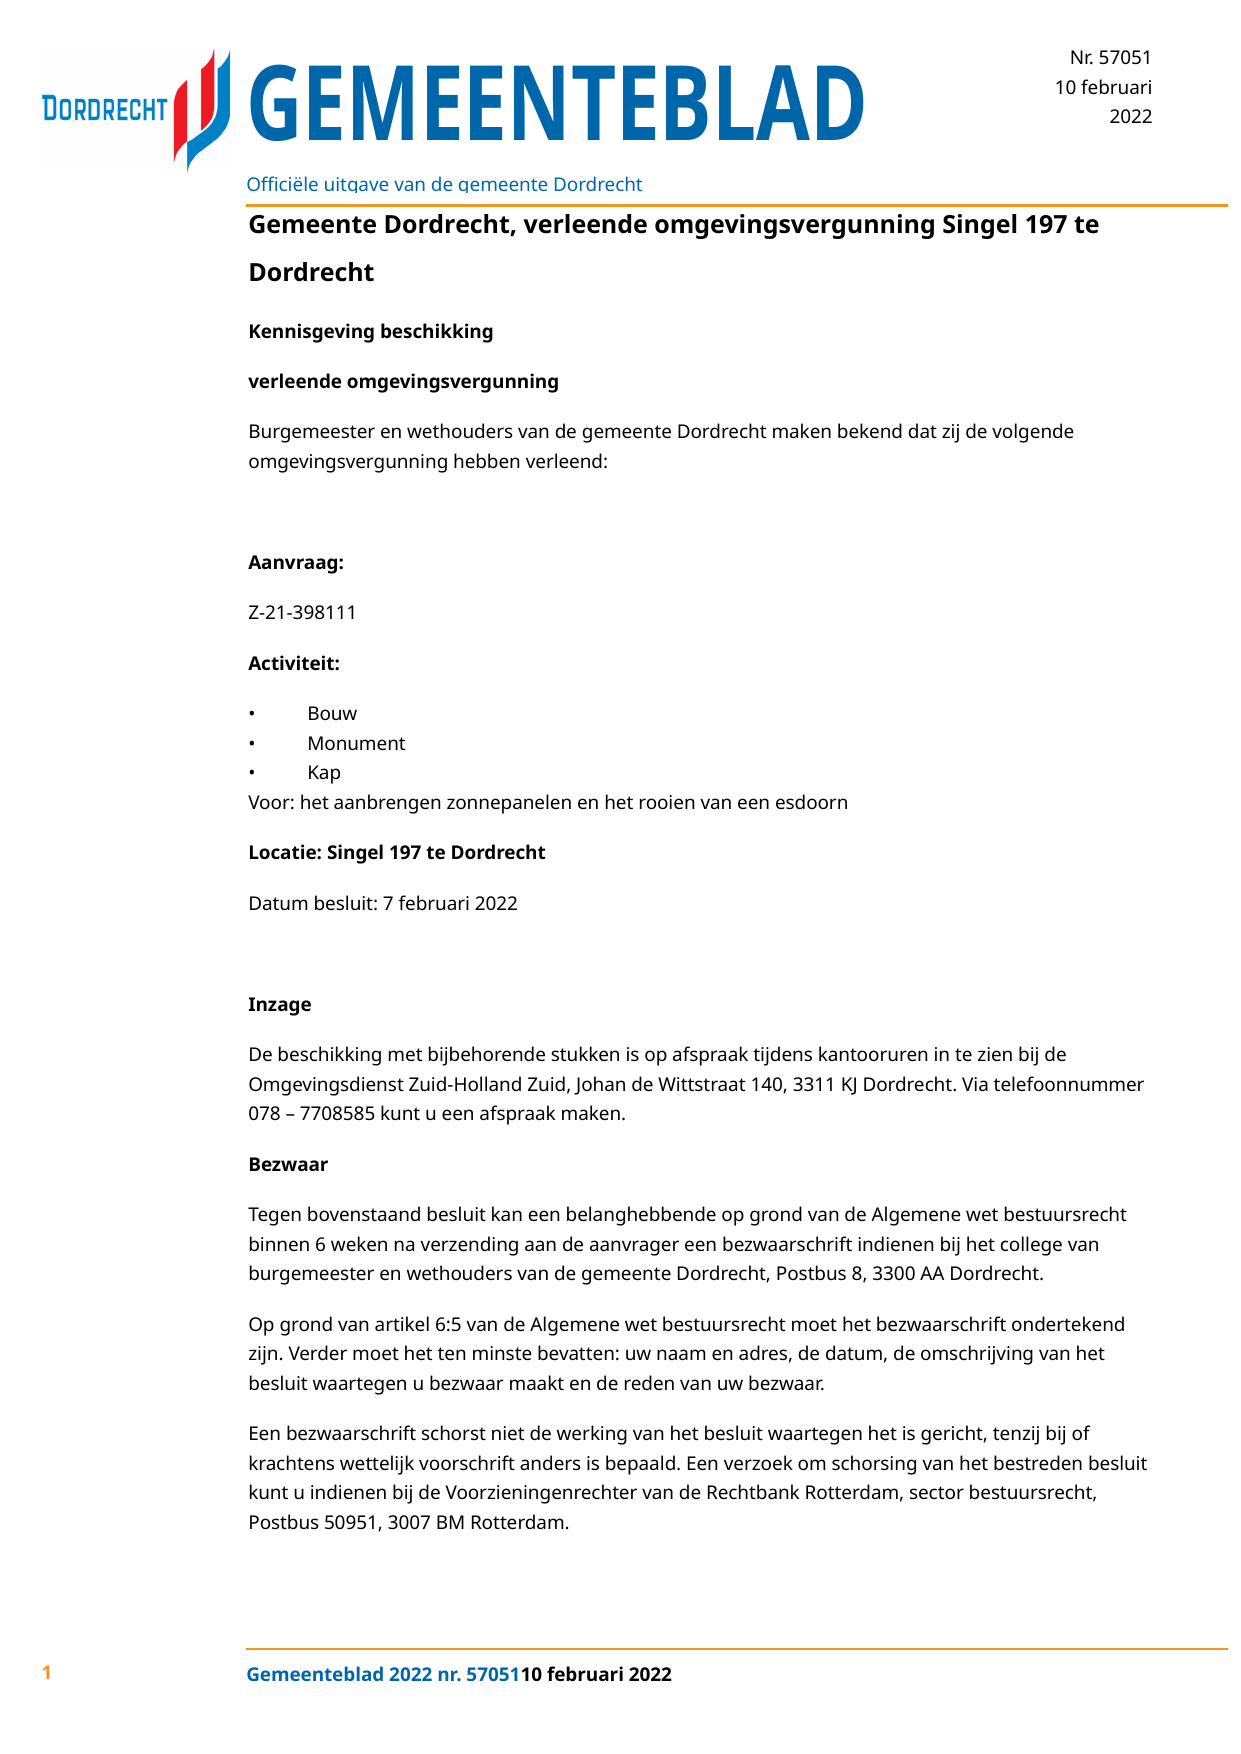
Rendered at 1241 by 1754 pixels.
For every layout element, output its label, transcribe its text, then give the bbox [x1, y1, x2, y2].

text Activiteit: [248, 650, 1152, 676]
text verleende omgevingsvergunning [248, 368, 1152, 394]
text Locatie: Singel 197 te Dordrecht [248, 839, 1152, 865]
picture [41, 47, 231, 172]
text Voor: het aanbrengen zonnepanelen en het rooien van een esdoorn [248, 789, 1152, 815]
text Een bezwaarschrift schorst niet de werking van het besluit waartegen het is gericht, tenzij bij of krachtens wettelijk voorschrift anders is bepaald. Een verzoek om schorsing van het bestreden besluit kunt u indienen bij de Voorzieningenrechter van de Rechtbank Rotterdam, sector bestuursrecht, Postbus 50951, 3007 BM Rotterdam. [248, 1420, 1152, 1535]
text Aanvraag: [248, 549, 1152, 575]
list Bouw [248, 700, 1152, 726]
list Kap [248, 759, 1152, 785]
text Burgemeester en wethouders van de gemeente Dordrecht maken bekend dat zij de volgende omgevingsvergunning hebben verleend: [248, 419, 1152, 474]
text Kennisgeving beschikking [248, 318, 1152, 344]
text Tegen bovenstaand besluit kan een belanghebbende op grond van de Algemene wet bestuursrecht binnen 6 weken na verzending aan de aanvrager een bezwaarschrift indienen bij het college van burgemeester en wethouders van de gemeente Dordrecht, Postbus 8, 3300 AA Dordrecht. [248, 1201, 1152, 1286]
text Z-21-398111 [248, 599, 1152, 625]
text Inzage [248, 991, 1152, 1017]
text Bezwaar [248, 1151, 1152, 1177]
text Datum besluit: 7 februari 2022 [248, 890, 1152, 916]
text Op grond van artikel 6:5 van de Algemene wet bestuursrecht moet het bezwaarschrift ondertekend zijn. Verder moet het ten minste bevatten: uw naam en adres, de datum, de omschrijving van het besluit waartegen u bezwaar maakt en de reden van uw bezwaar. [248, 1311, 1152, 1396]
text Gemeente Dordrecht, verleende omgevingsvergunning Singel 197 te Dordrecht [248, 207, 1152, 288]
text De beschikking met bijbehorende stukken is op afspraak tijdens kantooruren in te zien bij de Omgevingsdienst Zuid-Holland Zuid, Johan de Wittstraat 140, 3311 KJ Dordrecht. Via telefoonnummer 078 – 7708585 kunt u een afspraak maken. [248, 1041, 1152, 1126]
list Monument [248, 730, 1152, 756]
